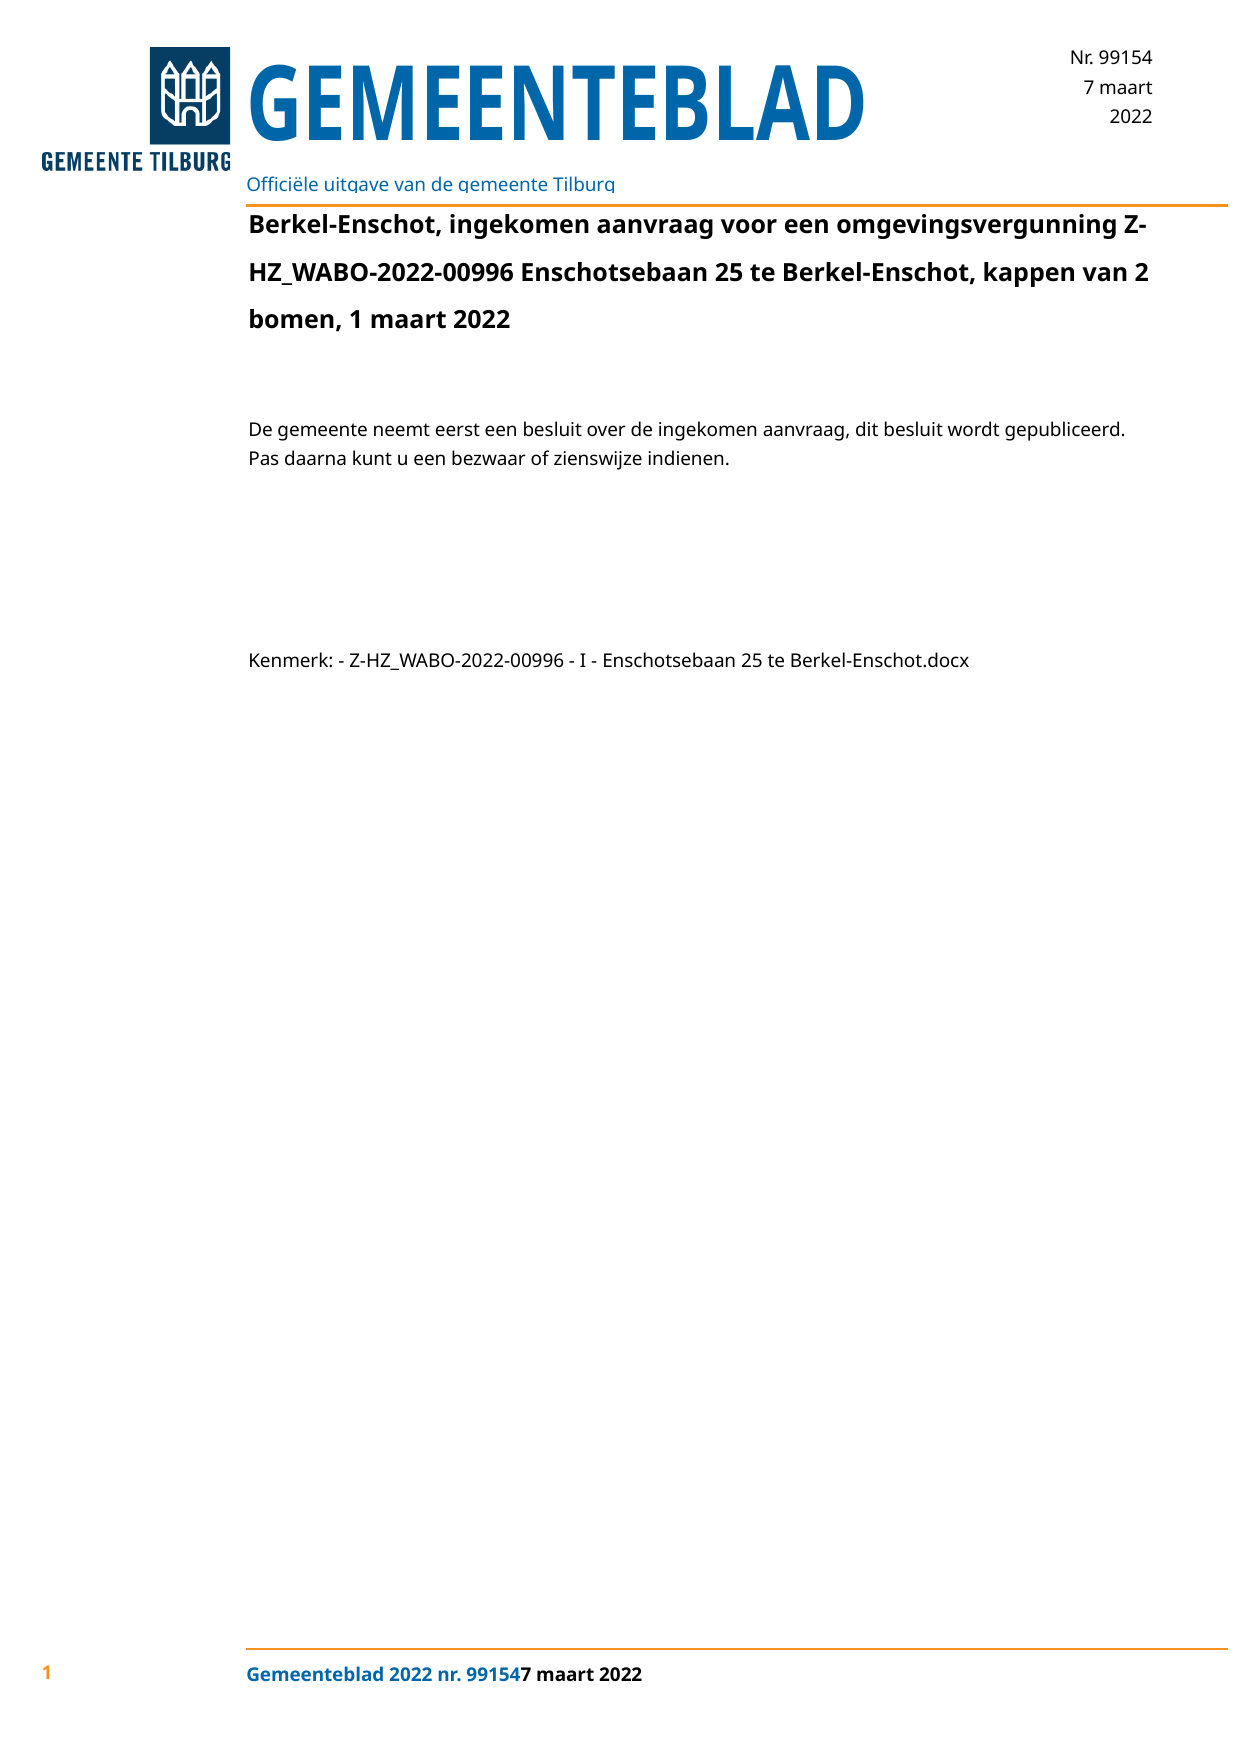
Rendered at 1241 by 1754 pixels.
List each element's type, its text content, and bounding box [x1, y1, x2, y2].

text Berkel-Enschot, ingekomen aanvraag voor een omgevingsvergunning Z-HZ_WABO-2022-00996 Enschotsebaan 25 te Berkel-Enschot, kappen van 2 bomen, 1 maart 2022 [248, 207, 1152, 336]
text Kenmerk: - Z-HZ_WABO-2022-00996 - I - Enschotsebaan 25 te Berkel-Enschot.docx [248, 647, 1152, 673]
picture [41, 47, 231, 172]
text De gemeente neemt eerst een besluit over de ingekomen aanvraag, dit besluit wordt gepubliceerd. Pas daarna kunt u een bezwaar of zienswijze indienen. [248, 416, 1152, 471]
